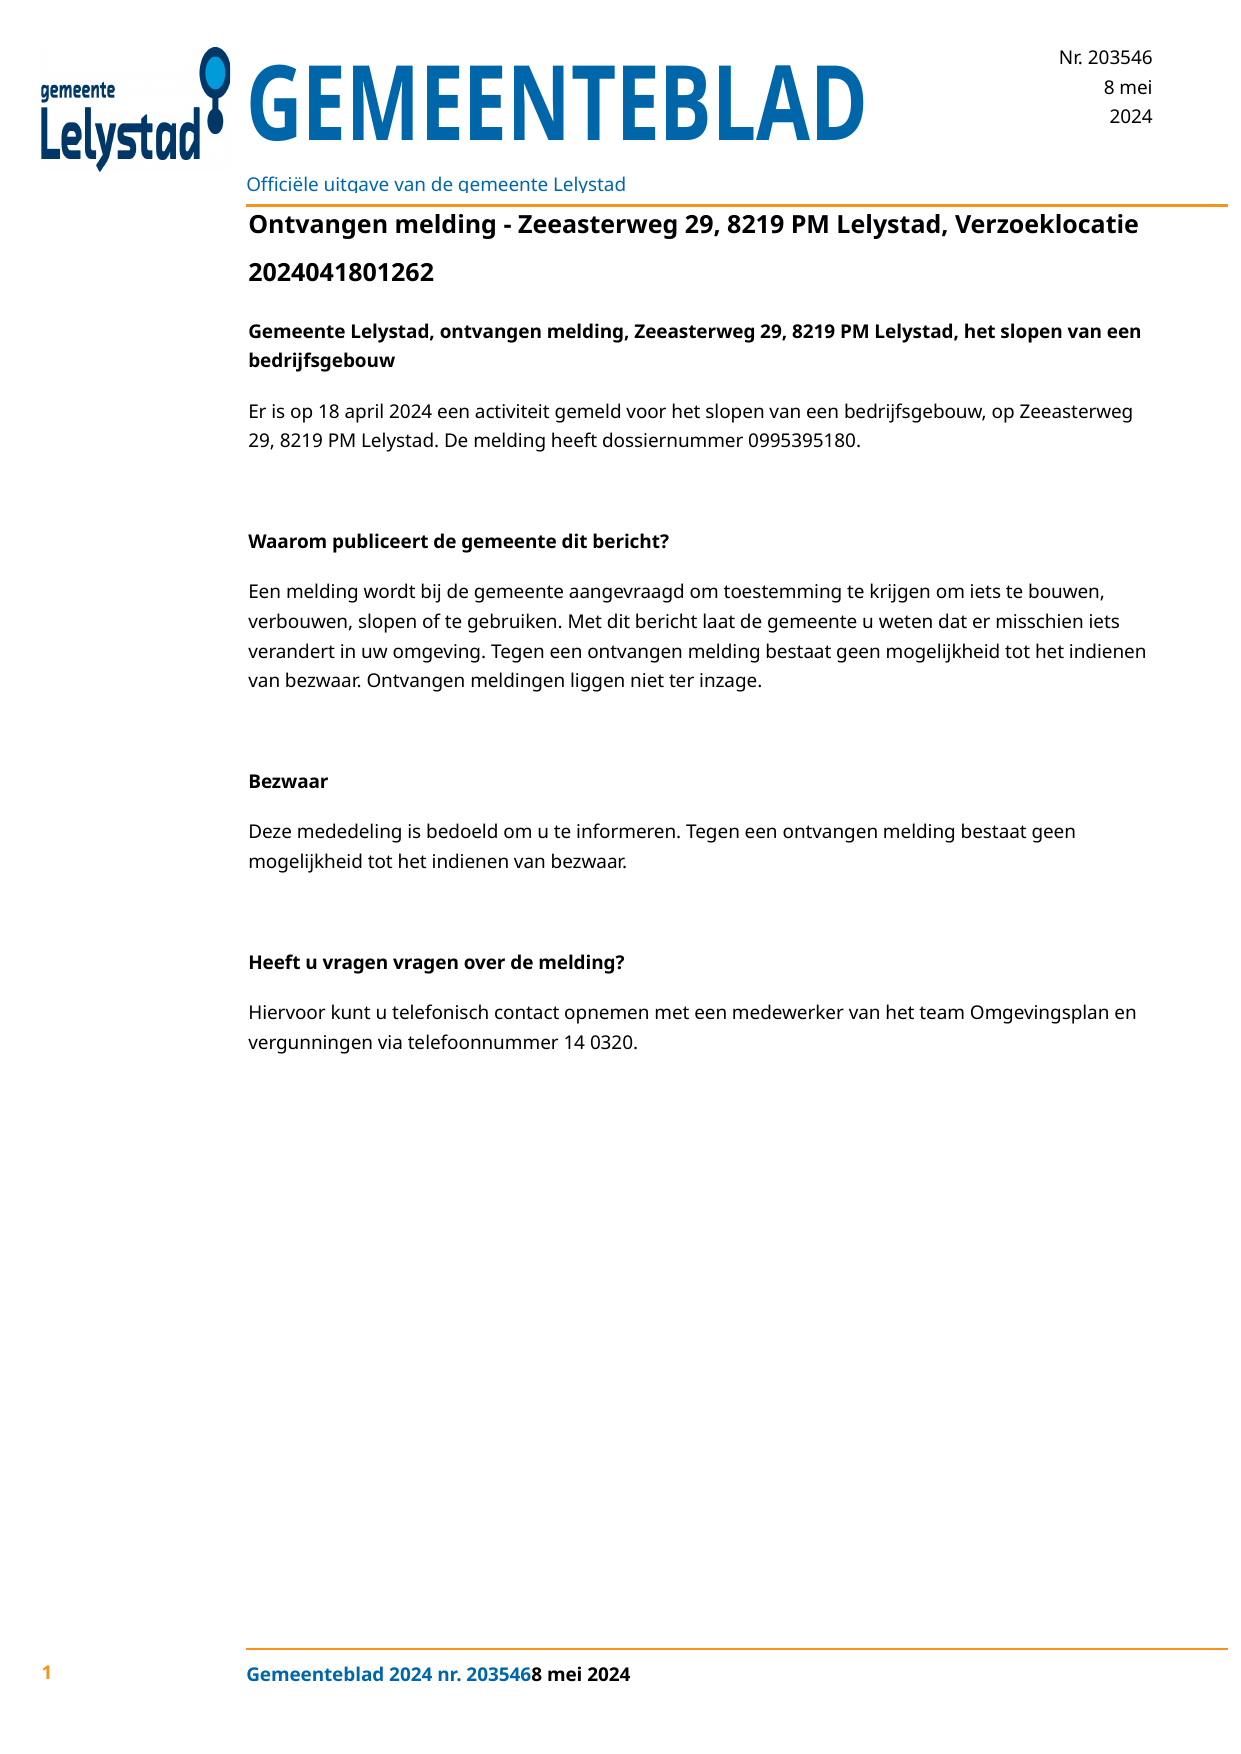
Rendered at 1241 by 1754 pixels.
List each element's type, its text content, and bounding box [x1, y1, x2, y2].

text Gemeente Lelystad, ontvangen melding, Zeeasterweg 29, 8219 PM Lelystad, het slopen van een bedrijfsgebouw [248, 318, 1152, 373]
text Bezwaar [248, 768, 1152, 794]
text Deze mededeling is bedoeld om u te informeren. Tegen een ontvangen melding bestaat geen mogelijkheid tot het indienen van bezwaar. [248, 819, 1152, 874]
text Ontvangen melding - Zeeasterweg 29, 8219 PM Lelystad, Verzoeklocatie 2024041801262 [248, 207, 1152, 288]
text Hiervoor kunt u telefonisch contact opnemen met een medewerker van het team Omgevingsplan en vergunningen via telefoonnummer 14 0320. [248, 999, 1152, 1055]
text Heeft u vragen vragen over de melding? [248, 949, 1152, 975]
text Waarom publiceert de gemeente dit bericht? [248, 528, 1152, 554]
text Een melding wordt bij de gemeente aangevraagd om toestemming te krijgen om iets te bouwen, verbouwen, slopen of te gebruiken. Met dit bericht laat de gemeente u weten dat er misschien iets verandert in uw omgeving. Tegen een ontvangen melding bestaat geen mogelijkheid tot het indienen van bezwaar. Ontvangen meldingen liggen niet ter inzage. [248, 579, 1152, 693]
picture [41, 47, 231, 172]
text Er is op 18 april 2024 een activiteit gemeld voor het slopen van een bedrijfsgebouw, op Zeeasterweg 29, 8219 PM Lelystad. De melding heeft dossiernummer 0995395180. [248, 398, 1152, 453]
